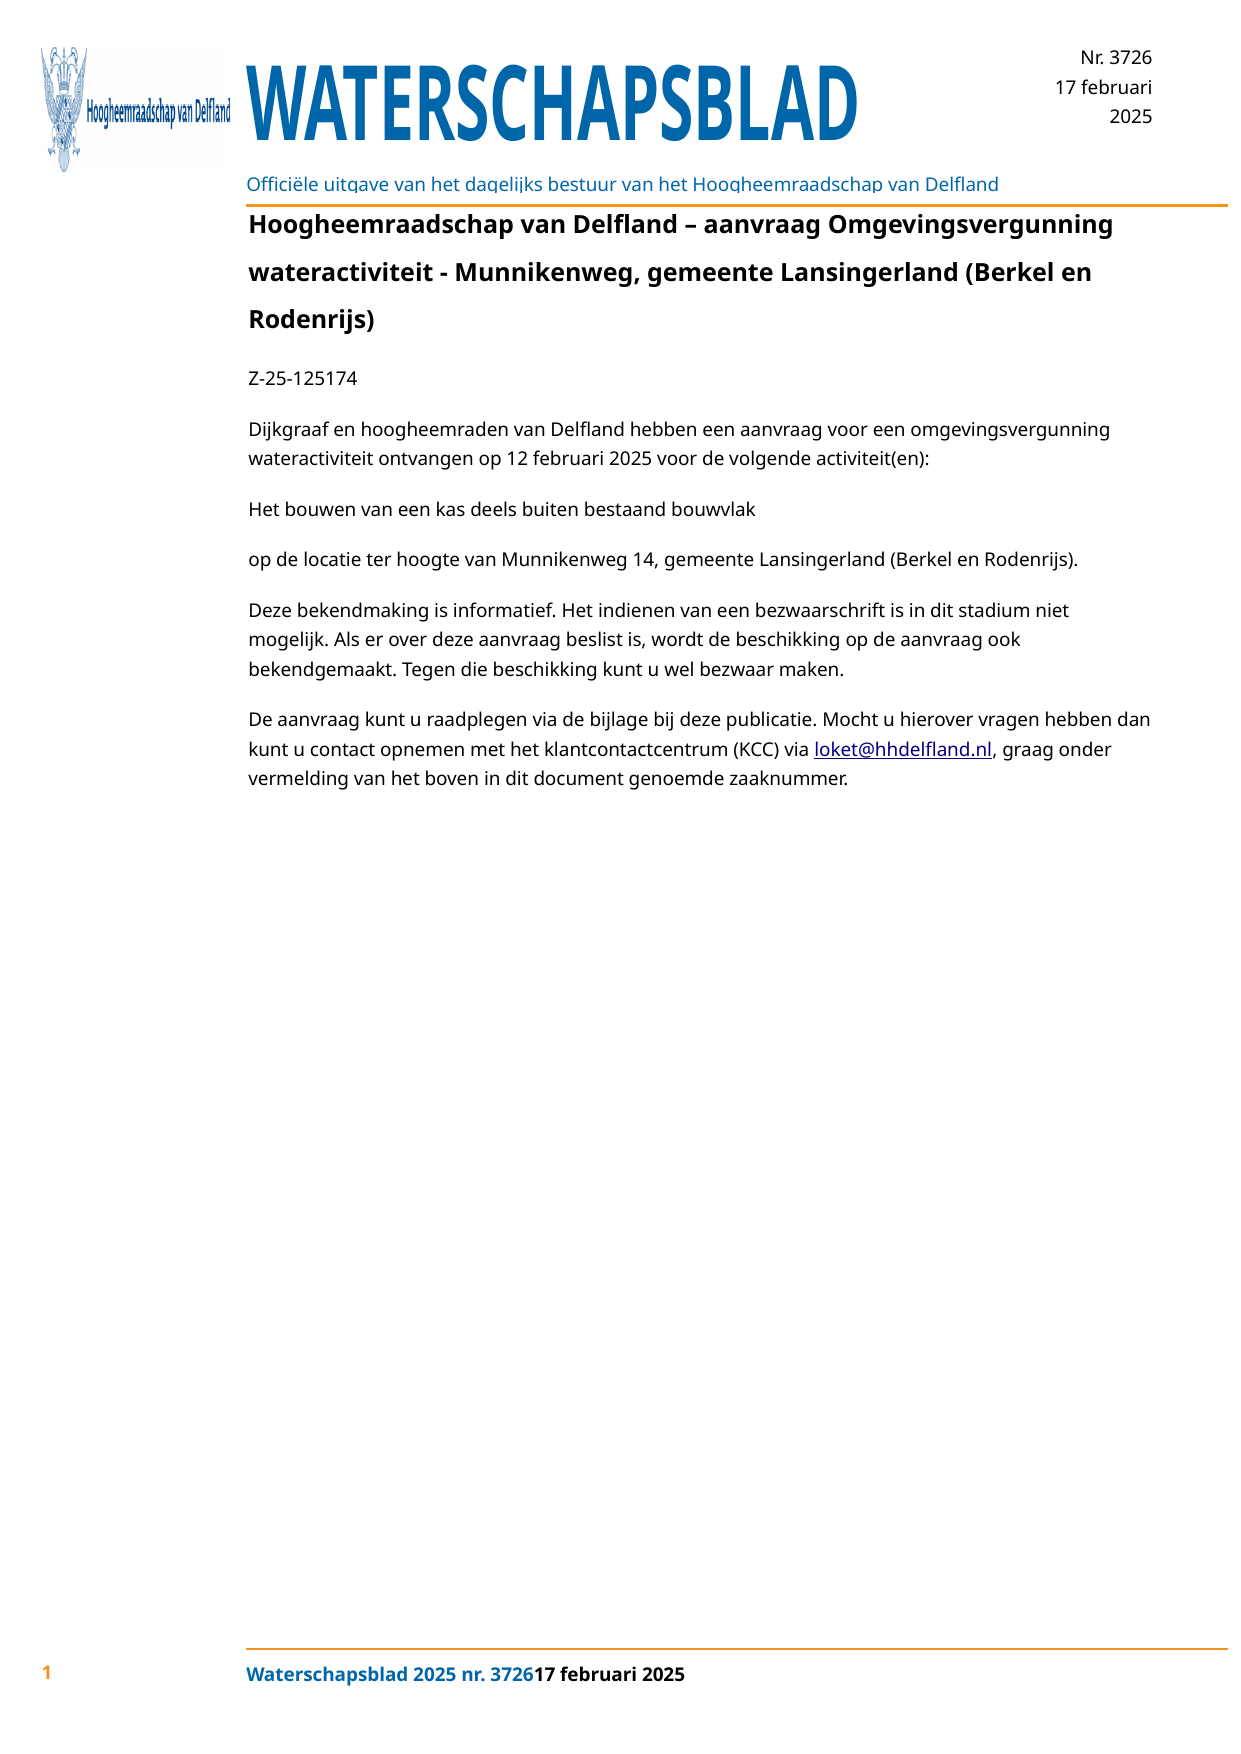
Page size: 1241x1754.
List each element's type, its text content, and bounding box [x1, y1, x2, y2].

text Deze bekendmaking is informatief. Het indienen van een bezwaarschrift is in dit stadium niet mogelijk. Als er over deze aanvraag beslist is, wordt de beschikking op de aanvraag ook bekendgemaakt. Tegen die beschikking kunt u wel bezwaar maken. [248, 597, 1152, 682]
text Hoogheemraadschap van Delfland – aanvraag Omgevingsvergunning wateractiviteit - Munnikenweg, gemeente Lansingerland (Berkel en Rodenrijs) [248, 207, 1152, 336]
text De aanvraag kunt u raadplegen via de bijlage bij deze publicatie. Mocht u hierover vragen hebben dan kunt u contact opnemen met het klantcontactcentrum (KCC) via loket@hhdelfland.nl, graag onder vermelding van het boven in dit document genoemde zaaknummer. [248, 706, 1152, 791]
picture [41, 47, 231, 172]
text op de locatie ter hoogte van Munnikenweg 14, gemeente Lansingerland (Berkel en Rodenrijs). [248, 546, 1152, 572]
text Dijkgraaf en hoogheemraden van Delfland hebben een aanvraag voor een omgevingsvergunning wateractiviteit ontvangen op 12 februari 2025 voor de volgende activiteit(en): [248, 416, 1152, 471]
text Het bouwen van een kas deels buiten bestaand bouwvlak [248, 496, 1152, 522]
text Z-25-125174 [248, 366, 1152, 391]
